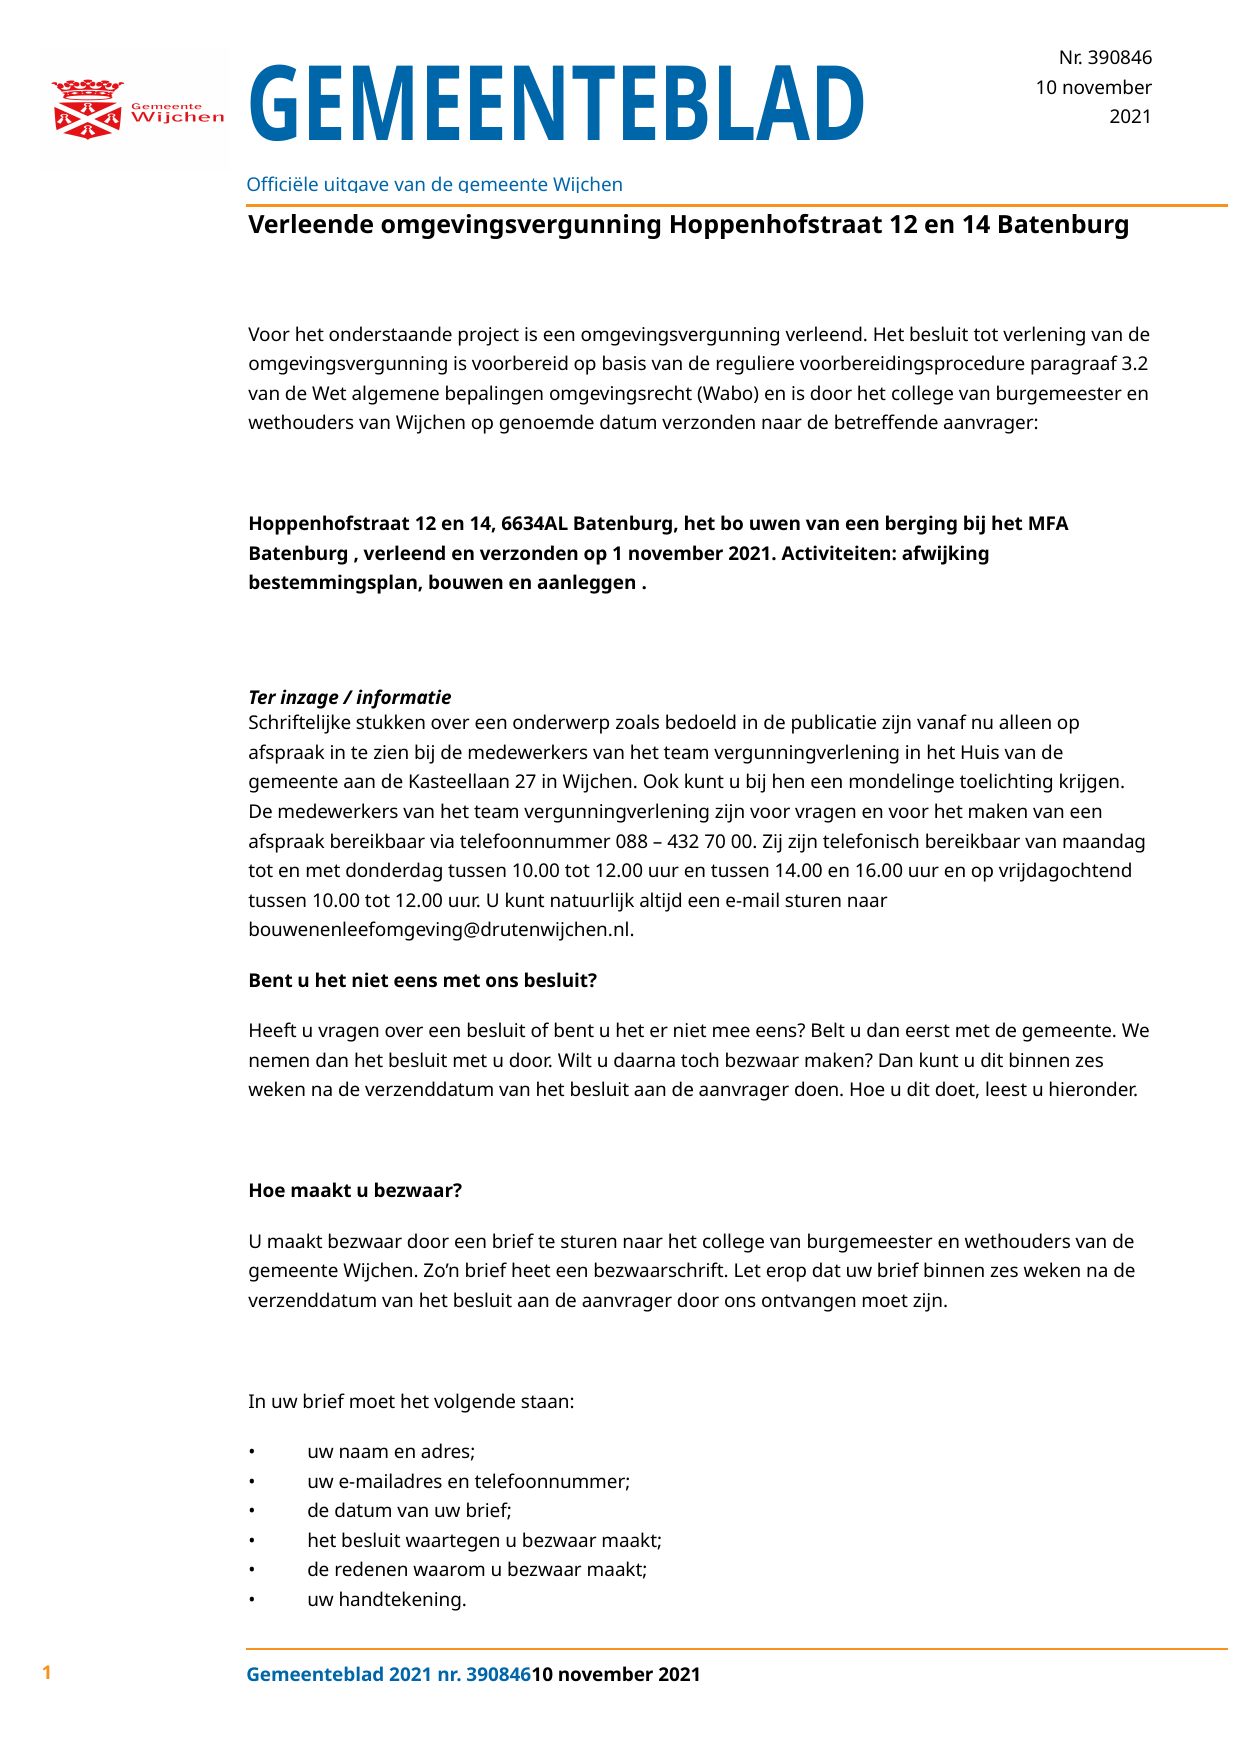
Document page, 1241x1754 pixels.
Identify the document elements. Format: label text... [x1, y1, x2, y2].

list de datum van uw brief; [248, 1497, 1152, 1523]
text Schriftelijke stukken over een onderwerp zoals bedoeld in de publicatie zijn vanaf nu alleen op afspraak in te zien bij de medewerkers van het team vergunningverlening in het Huis van de gemeente aan de Kasteellaan 27 in Wijchen. Ook kunt u bij hen een mondelinge toelichting krijgen. De medewerkers van het team vergunningverlening zijn voor vragen en voor het maken van een afspraak bereikbaar via telefoonnummer 088 – 432 70 00. Zij zijn telefonisch bereikbaar van maandag tot en met donderdag tussen 10.00 tot 12.00 uur en tussen 14.00 en 16.00 uur en op vrijdagochtend tussen 10.00 tot 12.00 uur. U kunt natuurlijk altijd een e-mail sturen naar bouwenenleefomgeving@drutenwijchen.nl. [248, 709, 1152, 942]
list het besluit waartegen u bezwaar maakt; [248, 1527, 1152, 1553]
list uw e-mailadres en telefoonnummer; [248, 1468, 1152, 1494]
text U maakt bezwaar door een brief te sturen naar het college van burgemeester en wethouders van de gemeente Wijchen. Zo’n brief heet een bezwaarschrift. Let erop dat uw brief binnen zes weken na de verzenddatum van het besluit aan de aanvrager door ons ontvangen moet zijn. [248, 1228, 1152, 1313]
text Ter inzage / informatie [248, 684, 1152, 709]
list uw naam en adres; [248, 1438, 1152, 1464]
picture [41, 47, 231, 172]
list de redenen waarom u bezwaar maakt; [248, 1557, 1152, 1582]
text In uw brief moet het volgende staan: [248, 1388, 1152, 1414]
list uw handtekening. [248, 1586, 1152, 1612]
text Hoe maakt u bezwaar? [248, 1177, 1152, 1203]
text Bent u het niet eens met ons besluit? [248, 967, 1152, 993]
text Voor het onderstaande project is een omgevingsvergunning verleend. Het besluit tot verlening van de omgevingsvergunning is voorbereid op basis van de reguliere voorbereidingsprocedure paragraaf 3.2 van de Wet algemene bepalingen omgevingsrecht (Wabo) en is door het college van burgemeester en wethouders van Wijchen op genoemde datum verzonden naar de betreffende aanvrager: [248, 321, 1152, 435]
text Verleende omgevingsvergunning Hoppenhofstraat 12 en 14 Batenburg [248, 207, 1152, 241]
text Hoppenhofstraat 12 en 14, 6634AL Batenburg, het bo uwen van een berging bij het MFA Batenburg , verleend en verzonden op 1 november 2021. Activiteiten: afwijking bestemmingsplan, bouwen en aanleggen . [248, 510, 1152, 595]
text Heeft u vragen over een besluit of bent u het er niet mee eens? Belt u dan eerst met de gemeente. We nemen dan het besluit met u door. Wilt u daarna toch bezwaar maken? Dan kunt u dit binnen zes weken na de verzenddatum van het besluit aan de aanvrager doen. Hoe u dit doet, leest u hieronder. [248, 1017, 1152, 1102]
